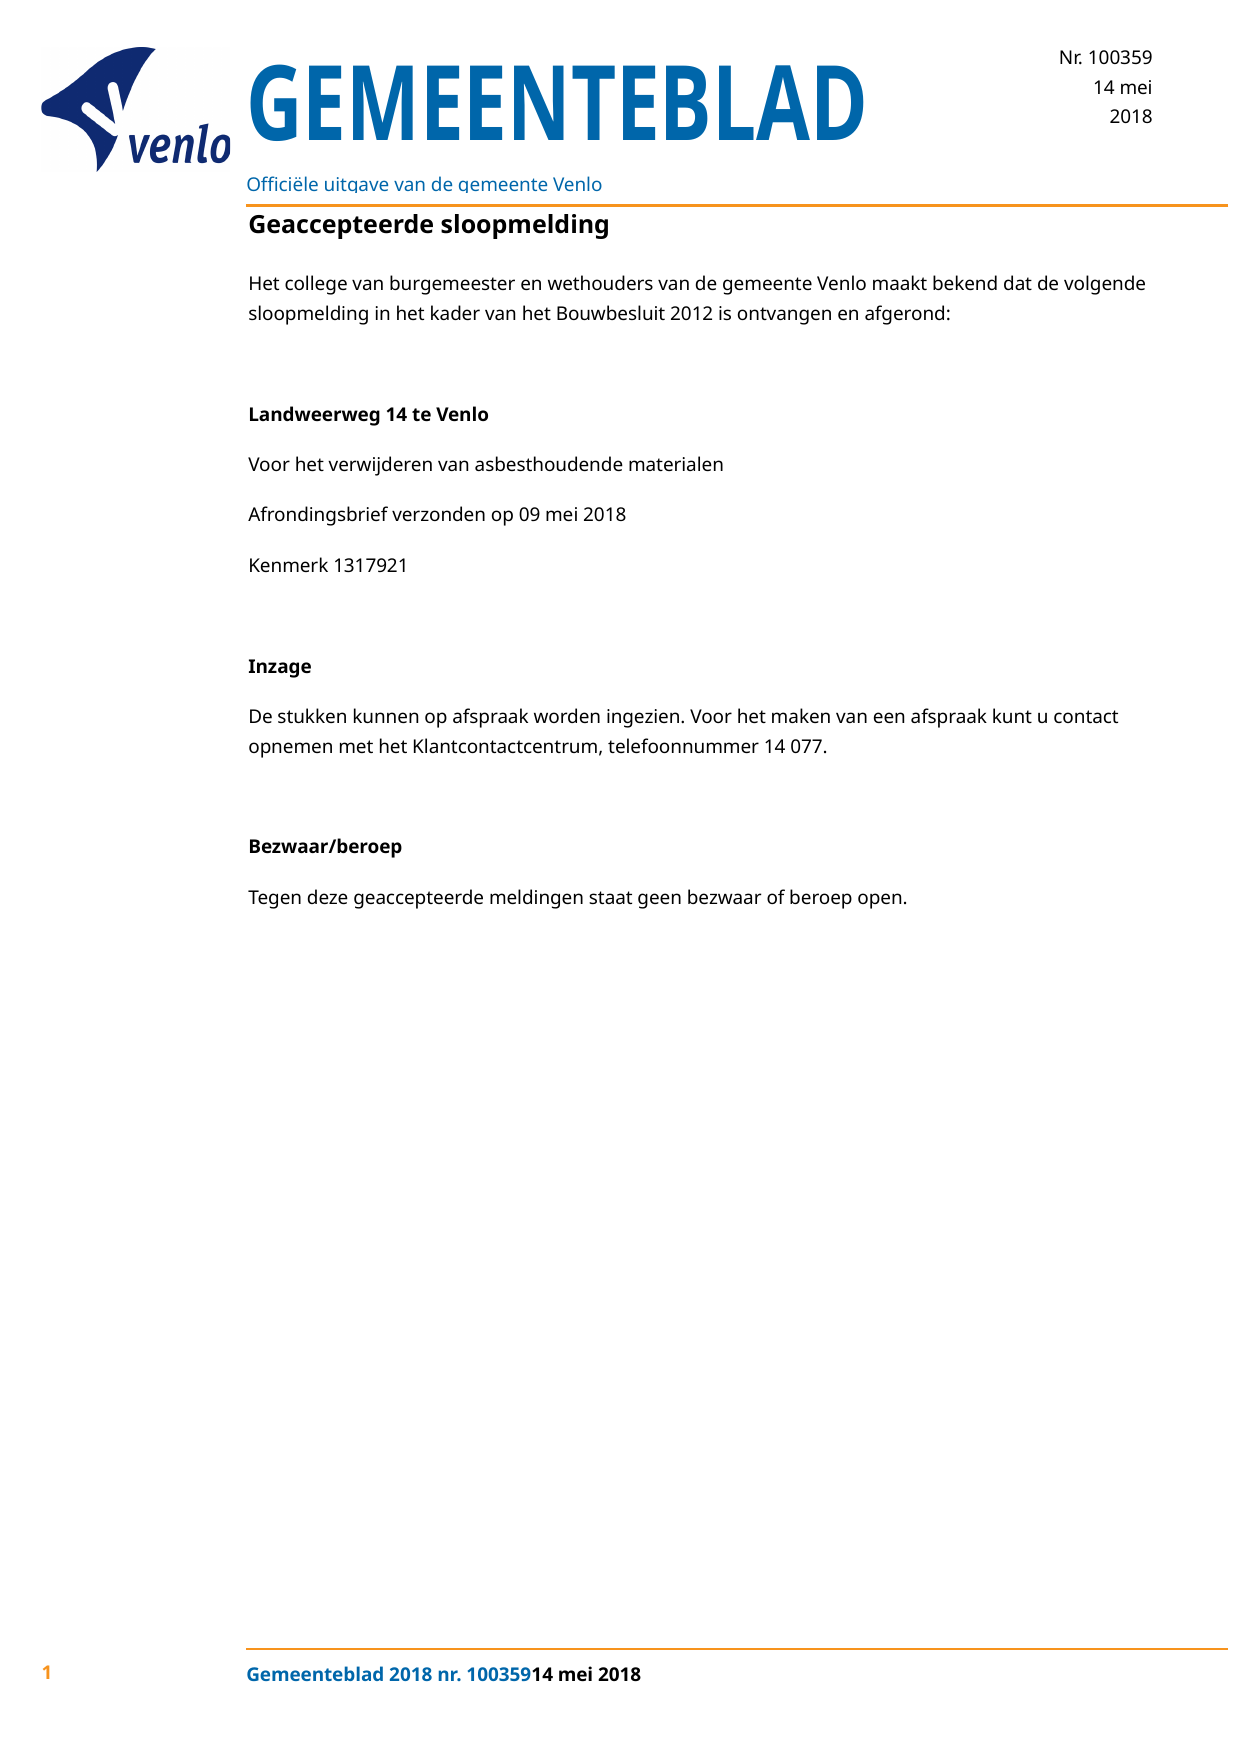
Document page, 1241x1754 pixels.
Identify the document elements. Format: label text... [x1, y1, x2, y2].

text Het college van burgemeester en wethouders van de gemeente Venlo maakt bekend dat de volgende sloopmelding in het kader van het Bouwbesluit 2012 is ontvangen en afgerond: [248, 270, 1152, 326]
text Kenmerk 1317921 [248, 552, 1152, 578]
text Afrondingsbrief verzonden op 09 mei 2018 [248, 502, 1152, 527]
text Bezwaar/beroep [248, 834, 1152, 859]
text Inzage [248, 653, 1152, 678]
text Voor het verwijderen van asbesthoudende materialen [248, 451, 1152, 477]
text De stukken kunnen op afspraak worden ingezien. Voor het maken van een afspraak kunt u contact opnemen met het Klantcontactcentrum, telefoonnummer 14 077. [248, 703, 1152, 758]
text Tegen deze geaccepteerde meldingen staat geen bezwaar of beroep open. [248, 884, 1152, 910]
picture [41, 47, 231, 172]
text Geaccepteerde sloopmelding [248, 207, 1152, 241]
text Landweerweg 14 te Venlo [248, 401, 1152, 426]
